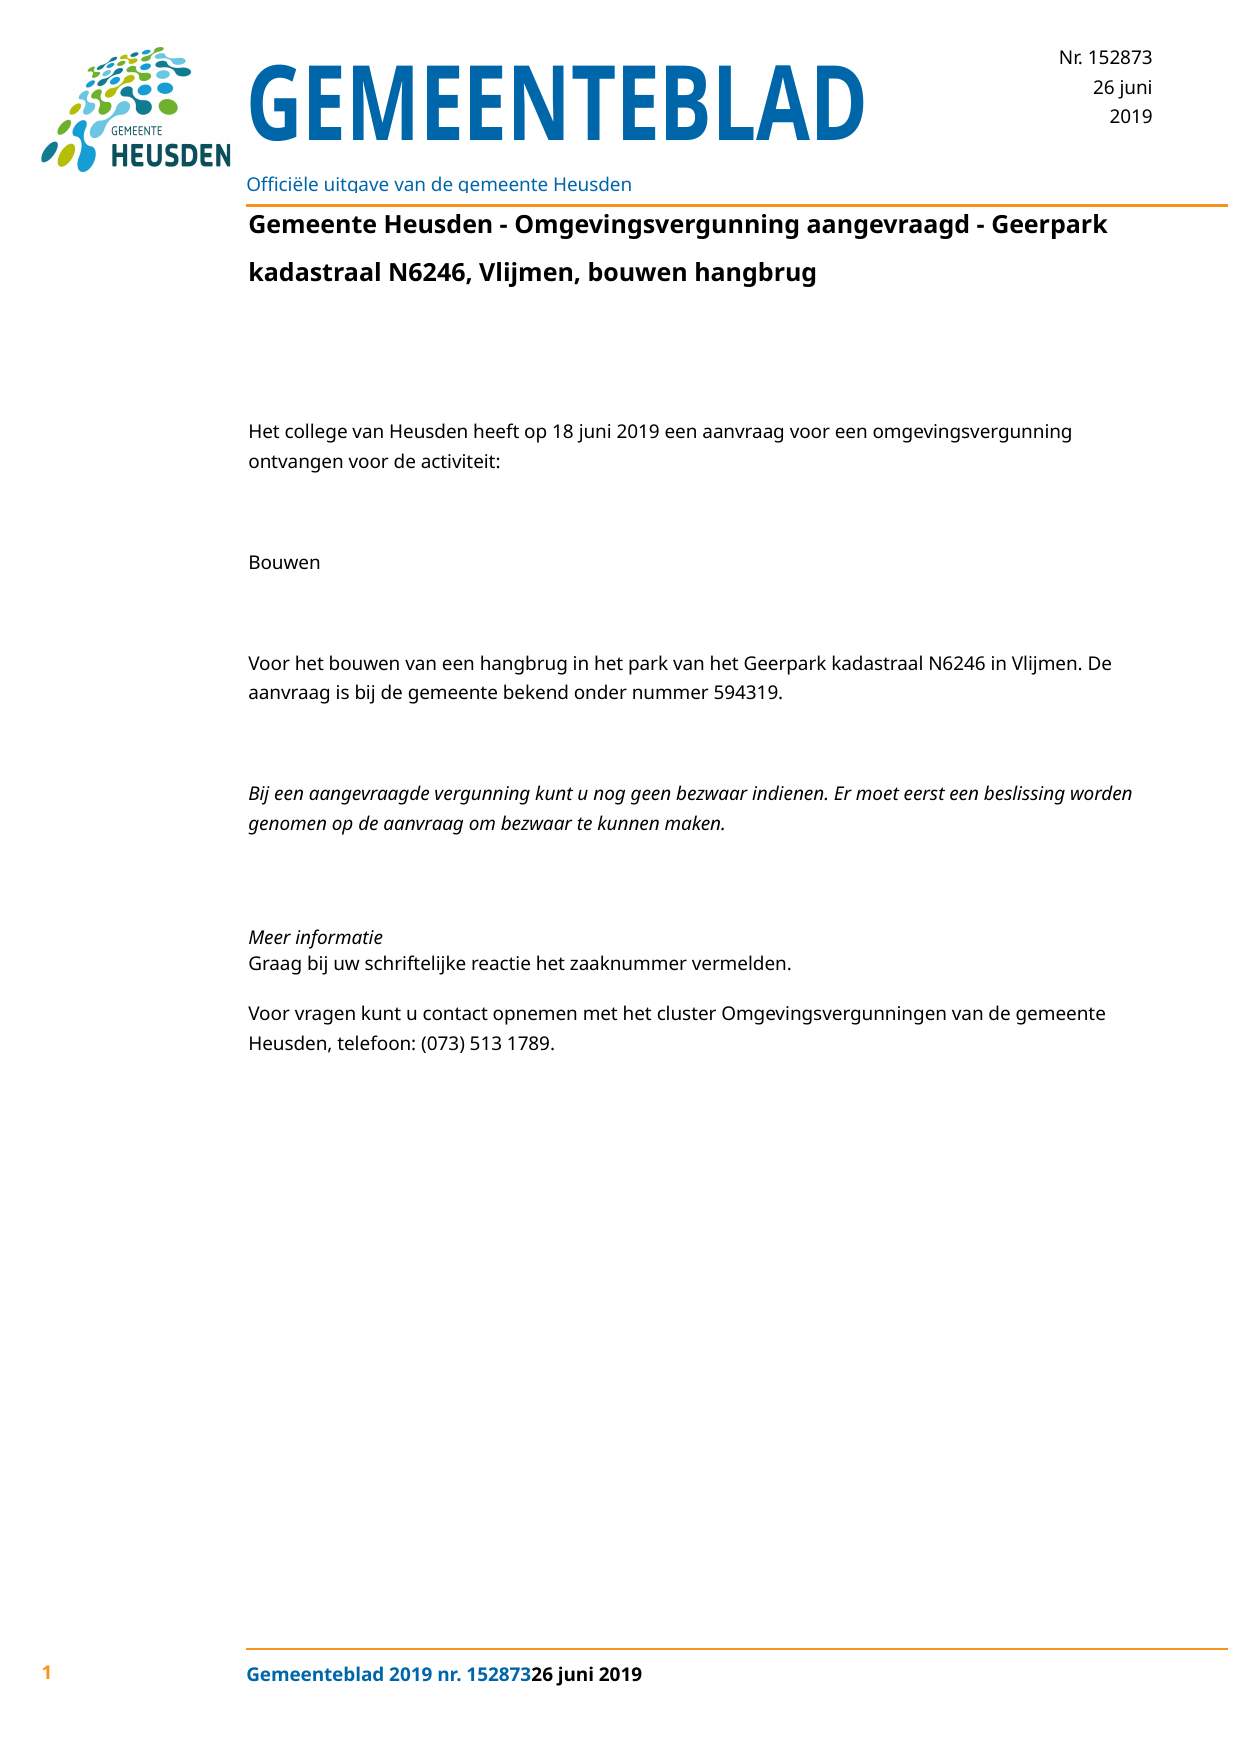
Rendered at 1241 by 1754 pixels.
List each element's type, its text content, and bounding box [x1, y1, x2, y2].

text Voor vragen kunt u contact opnemen met het cluster Omgevingsvergunningen van de gemeente Heusden, telefoon: (073) 513 1789. [248, 1001, 1152, 1056]
text Meer informatie [248, 924, 1152, 950]
text Voor het bouwen van een hangbrug in het park van het Geerpark kadastraal N6246 in Vlijmen. De aanvraag is bij de gemeente bekend onder nummer 594319. [248, 650, 1152, 705]
text Bouwen [248, 549, 1152, 575]
picture [41, 47, 231, 172]
text Graag bij uw schriftelijke reactie het zaaknummer vermelden. [248, 950, 1152, 976]
text Het college van Heusden heeft op 18 juni 2019 een aanvraag voor een omgevingsvergunning ontvangen voor de activiteit: [248, 419, 1152, 474]
text Gemeente Heusden - Omgevingsvergunning aangevraagd - Geerpark kadastraal N6246, Vlijmen, bouwen hangbrug [248, 207, 1152, 288]
text Bij een aangevraagde vergunning kunt u nog geen bezwaar indienen. Er moet eerst een beslissing worden genomen op de aanvraag om bezwaar te kunnen maken. [248, 780, 1152, 836]
